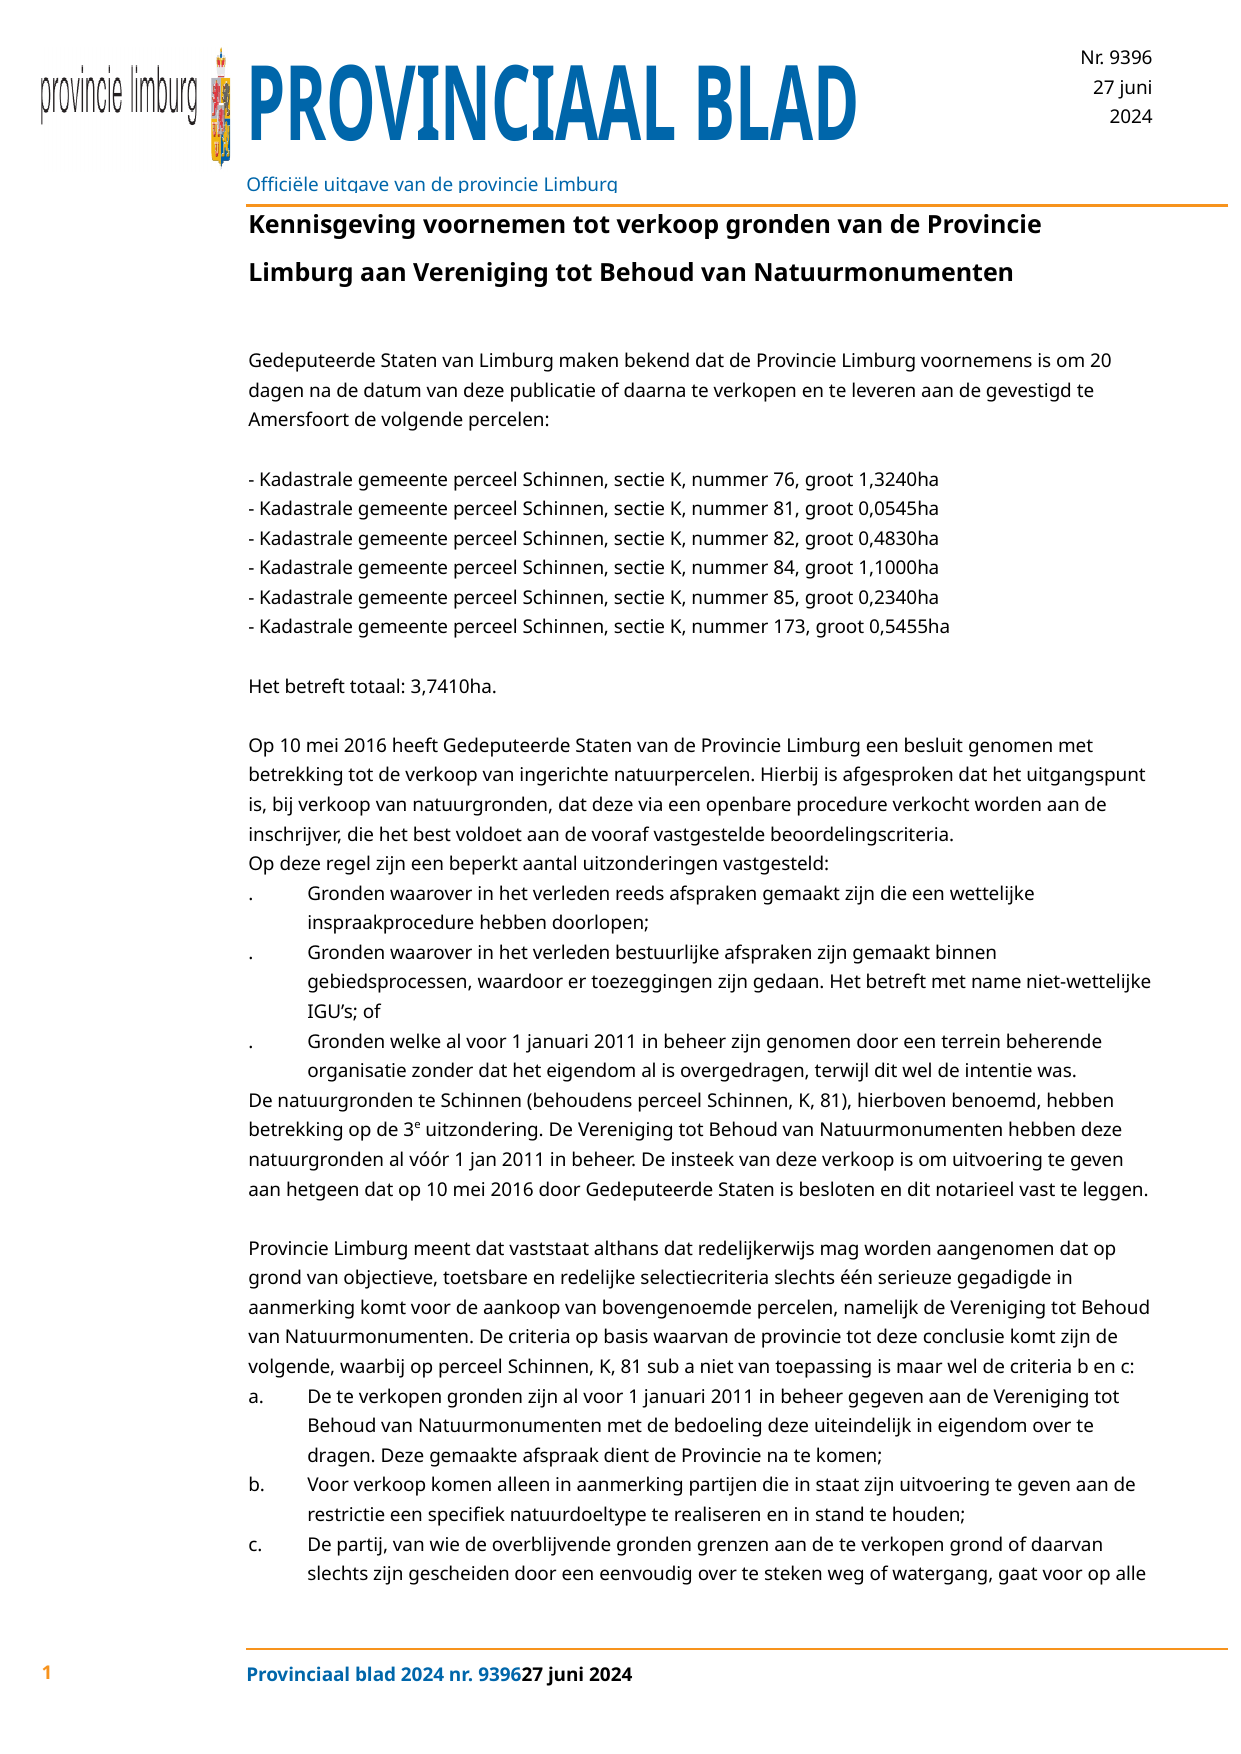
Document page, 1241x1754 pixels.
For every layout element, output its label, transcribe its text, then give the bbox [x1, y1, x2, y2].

text Gedeputeerde Staten van Limburg maken bekend dat de Provincie Limburg voornemens is om 20 dagen na de datum van deze publicatie of daarna te verkopen en te leveren aan de gevestigd te Amersfoort de volgende percelen: [248, 347, 1152, 432]
text - Kadastrale gemeente perceel Schinnen, sectie K, nummer 85, groot 0,2340ha [248, 584, 1152, 610]
list Voor verkoop komen alleen in aanmerking partijen die in staat zijn uitvoering te geven aan de restrictie een specifiek natuurdoeltype te realiseren en in stand te houden; [248, 1472, 1152, 1527]
list Gronden welke al voor 1 januari 2011 in beheer zijn genomen door een terrein beherende organisatie zonder dat het eigendom al is overgedragen, terwijl dit wel de intentie was. [248, 1028, 1152, 1083]
list De partij, van wie de overblijvende gronden grenzen aan de te verkopen grond of daarvan slechts zijn gescheiden door een eenvoudig over te steken weg of watergang, gaat voor op alle [248, 1531, 1152, 1586]
picture [41, 47, 231, 172]
list Gronden waarover in het verleden reeds afspraken gemaakt zijn die een wettelijke inspraakprocedure hebben doorlopen; [248, 880, 1152, 935]
text De natuurgronden te Schinnen (behoudens perceel Schinnen, K, 81), hierboven benoemd, hebben betrekking op de 3e uitzondering. De Vereniging tot Behoud van Natuurmonumenten hebben deze natuurgronden al vóór 1 jan 2011 in beheer. De insteek van deze verkoop is om uitvoering te geven aan hetgeen dat op 10 mei 2016 door Gedeputeerde Staten is besloten en dit notarieel vast te leggen. [248, 1087, 1152, 1202]
text - Kadastrale gemeente perceel Schinnen, sectie K, nummer 81, groot 0,0545ha [248, 495, 1152, 521]
text Op deze regel zijn een beperkt aantal uitzonderingen vastgesteld: [248, 850, 1152, 876]
text - Kadastrale gemeente perceel Schinnen, sectie K, nummer 76, groot 1,3240ha [248, 466, 1152, 492]
text - Kadastrale gemeente perceel Schinnen, sectie K, nummer 84, groot 1,1000ha [248, 554, 1152, 580]
list De te verkopen gronden zijn al voor 1 januari 2011 in beheer gegeven aan de Vereniging tot Behoud van Natuurmonumenten met de bedoeling deze uiteindelijk in eigendom over te dragen. Deze gemaakte afspraak dient de Provincie na te komen; [248, 1383, 1152, 1468]
text - Kadastrale gemeente perceel Schinnen, sectie K, nummer 82, groot 0,4830ha [248, 525, 1152, 551]
list Gronden waarover in het verleden bestuurlijke afspraken zijn gemaakt binnen gebiedsprocessen, waardoor er toezeggingen zijn gedaan. Het betreft met name niet-wettelijke IGU’s; of [248, 939, 1152, 1024]
text Het betreft totaal: 3,7410ha. [248, 673, 1152, 699]
text - Kadastrale gemeente perceel Schinnen, sectie K, nummer 173, groot 0,5455ha [248, 614, 1152, 639]
text Provincie Limburg meent dat vaststaat althans dat redelijkerwijs mag worden aangenomen dat op grond van objectieve, toetsbare en redelijke selectiecriteria slechts één serieuze gegadigde in aanmerking komt voor de aankoop van bovengenoemde percelen, namelijk de Vereniging tot Behoud van Natuurmonumenten. De criteria op basis waarvan de provincie tot deze conclusie komt zijn de volgende, waarbij op perceel Schinnen, K, 81 sub a niet van toepassing is maar wel de criteria b en c: [248, 1235, 1152, 1379]
text Kennisgeving voornemen tot verkoop gronden van de Provincie Limburg aan Vereniging tot Behoud van Natuurmonumenten [248, 207, 1152, 288]
text Op 10 mei 2016 heeft Gedeputeerde Staten van de Provincie Limburg een besluit genomen met betrekking tot de verkoop van ingerichte natuurpercelen. Hierbij is afgesproken dat het uitgangspunt is, bij verkoop van natuurgronden, dat deze via een openbare procedure verkocht worden aan de inschrijver, die het best voldoet aan de vooraf vastgestelde beoordelingscriteria. [248, 732, 1152, 847]
